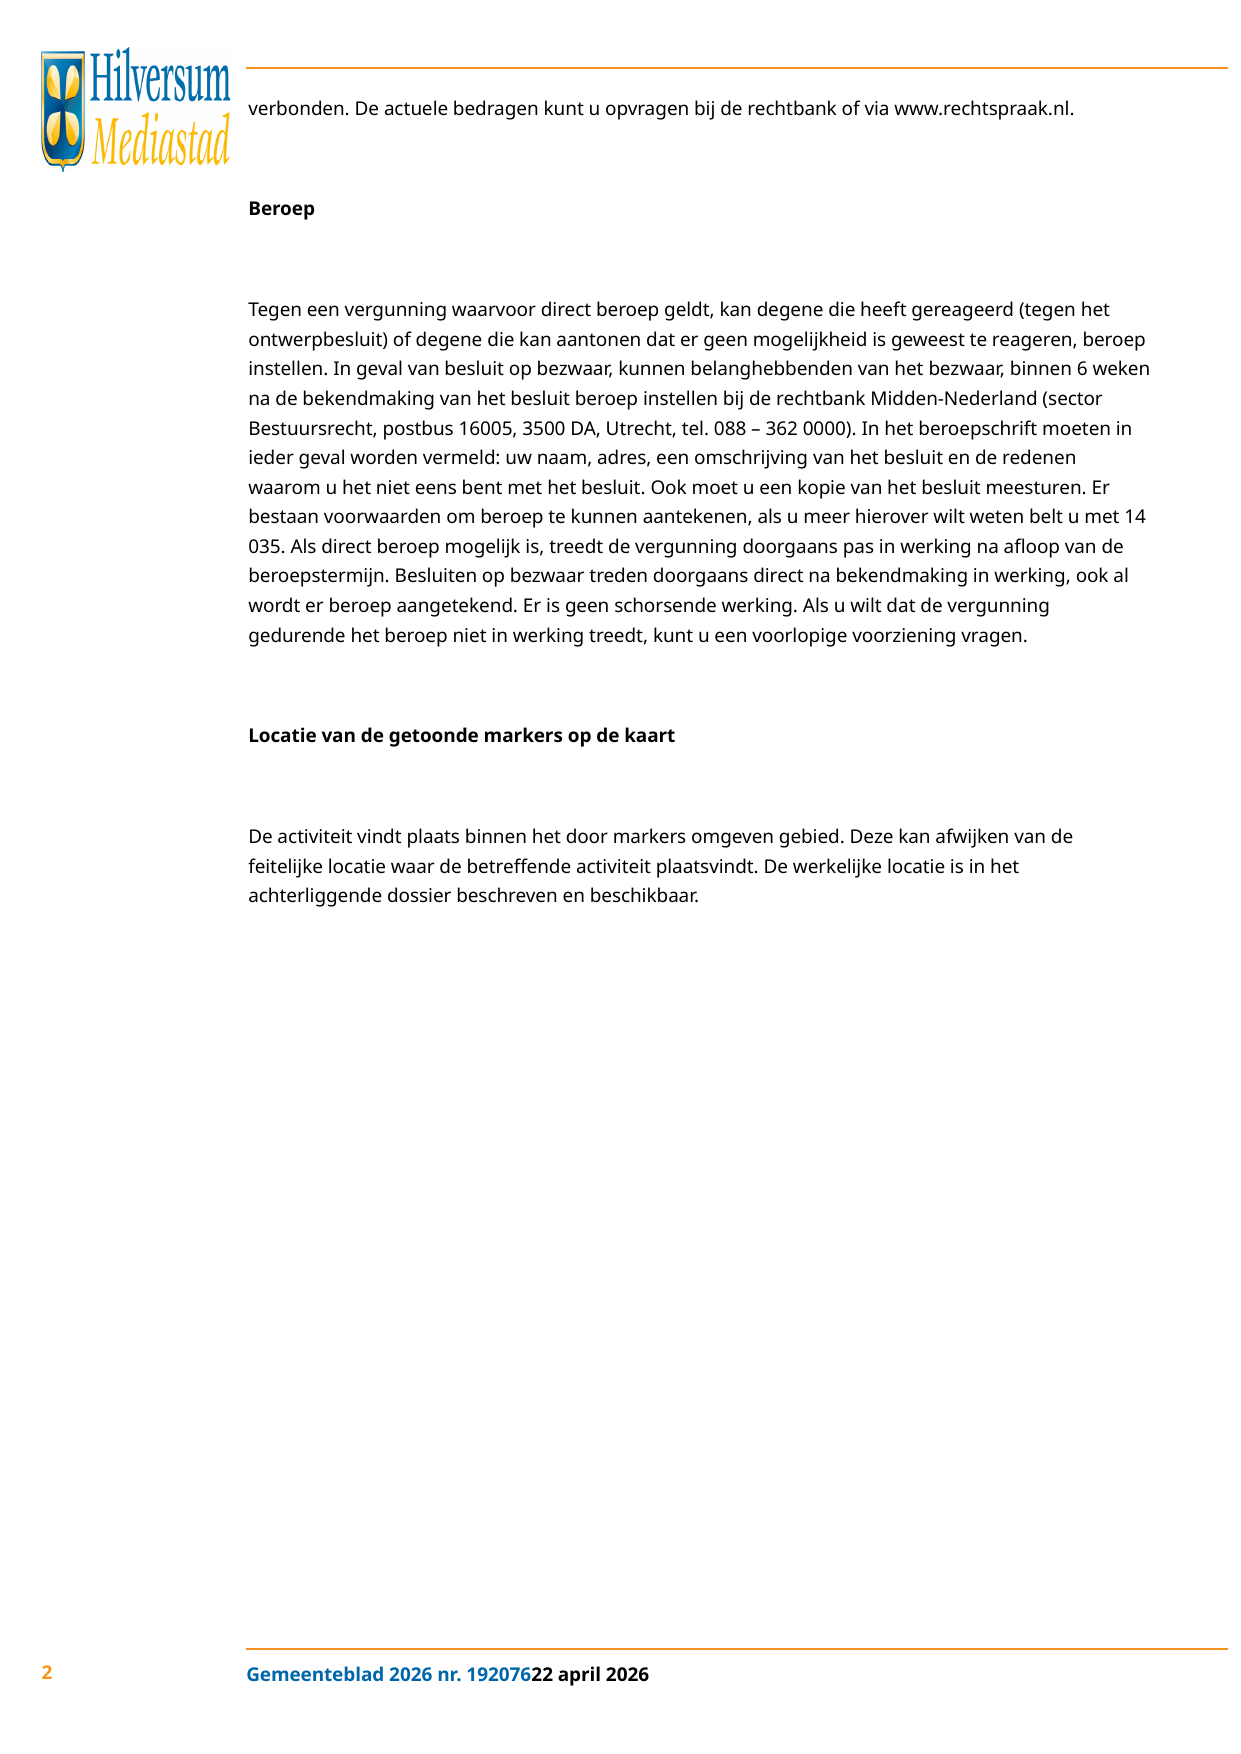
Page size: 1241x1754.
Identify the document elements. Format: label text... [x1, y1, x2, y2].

text Beroep [248, 196, 1152, 221]
text verbonden. De actuele bedragen kunt u opvragen bij de rechtbank of via www.rechtspraak.nl. [248, 95, 1152, 121]
text Tegen een vergunning waarvoor direct beroep geldt, kan degene die heeft gereageerd (tegen het ontwerpbesluit) of degene die kan aantonen dat er geen mogelijkheid is geweest te reageren, beroep instellen. In geval van besluit op bezwaar, kunnen belanghebbenden van het bezwaar, binnen 6 weken na de bekendmaking van het besluit beroep instellen bij de rechtbank Midden-Nederland (sector Bestuursrecht, postbus 16005, 3500 DA, Utrecht, tel. 088 – 362 0000). In het beroepschrift moeten in ieder geval worden vermeld: uw naam, adres, een omschrijving van het besluit en de redenen waarom u het niet eens bent met het besluit. Ook moet u een kopie van het besluit meesturen. Er bestaan voorwaarden om beroep te kunnen aantekenen, als u meer hierover wilt weten belt u met 14 035. Als direct beroep mogelijk is, treedt de vergunning doorgaans pas in werking na afloop van de beroepstermijn. Besluiten op bezwaar treden doorgaans direct na bekendmaking in werking, ook al wordt er beroep aangetekend. Er is geen schorsende werking. Als u wilt dat de vergunning gedurende het beroep niet in werking treedt, kunt u een voorlopige voorziening vragen. [248, 296, 1152, 648]
text Locatie van de getoonde markers op de kaart [248, 723, 1152, 748]
picture [41, 47, 231, 172]
text De activiteit vindt plaats binnen het door markers omgeven gebied. Deze kan afwijken van de feitelijke locatie waar de betreffende activiteit plaatsvindt. De werkelijke locatie is in het achterliggende dossier beschreven en beschikbaar. [248, 823, 1152, 908]
